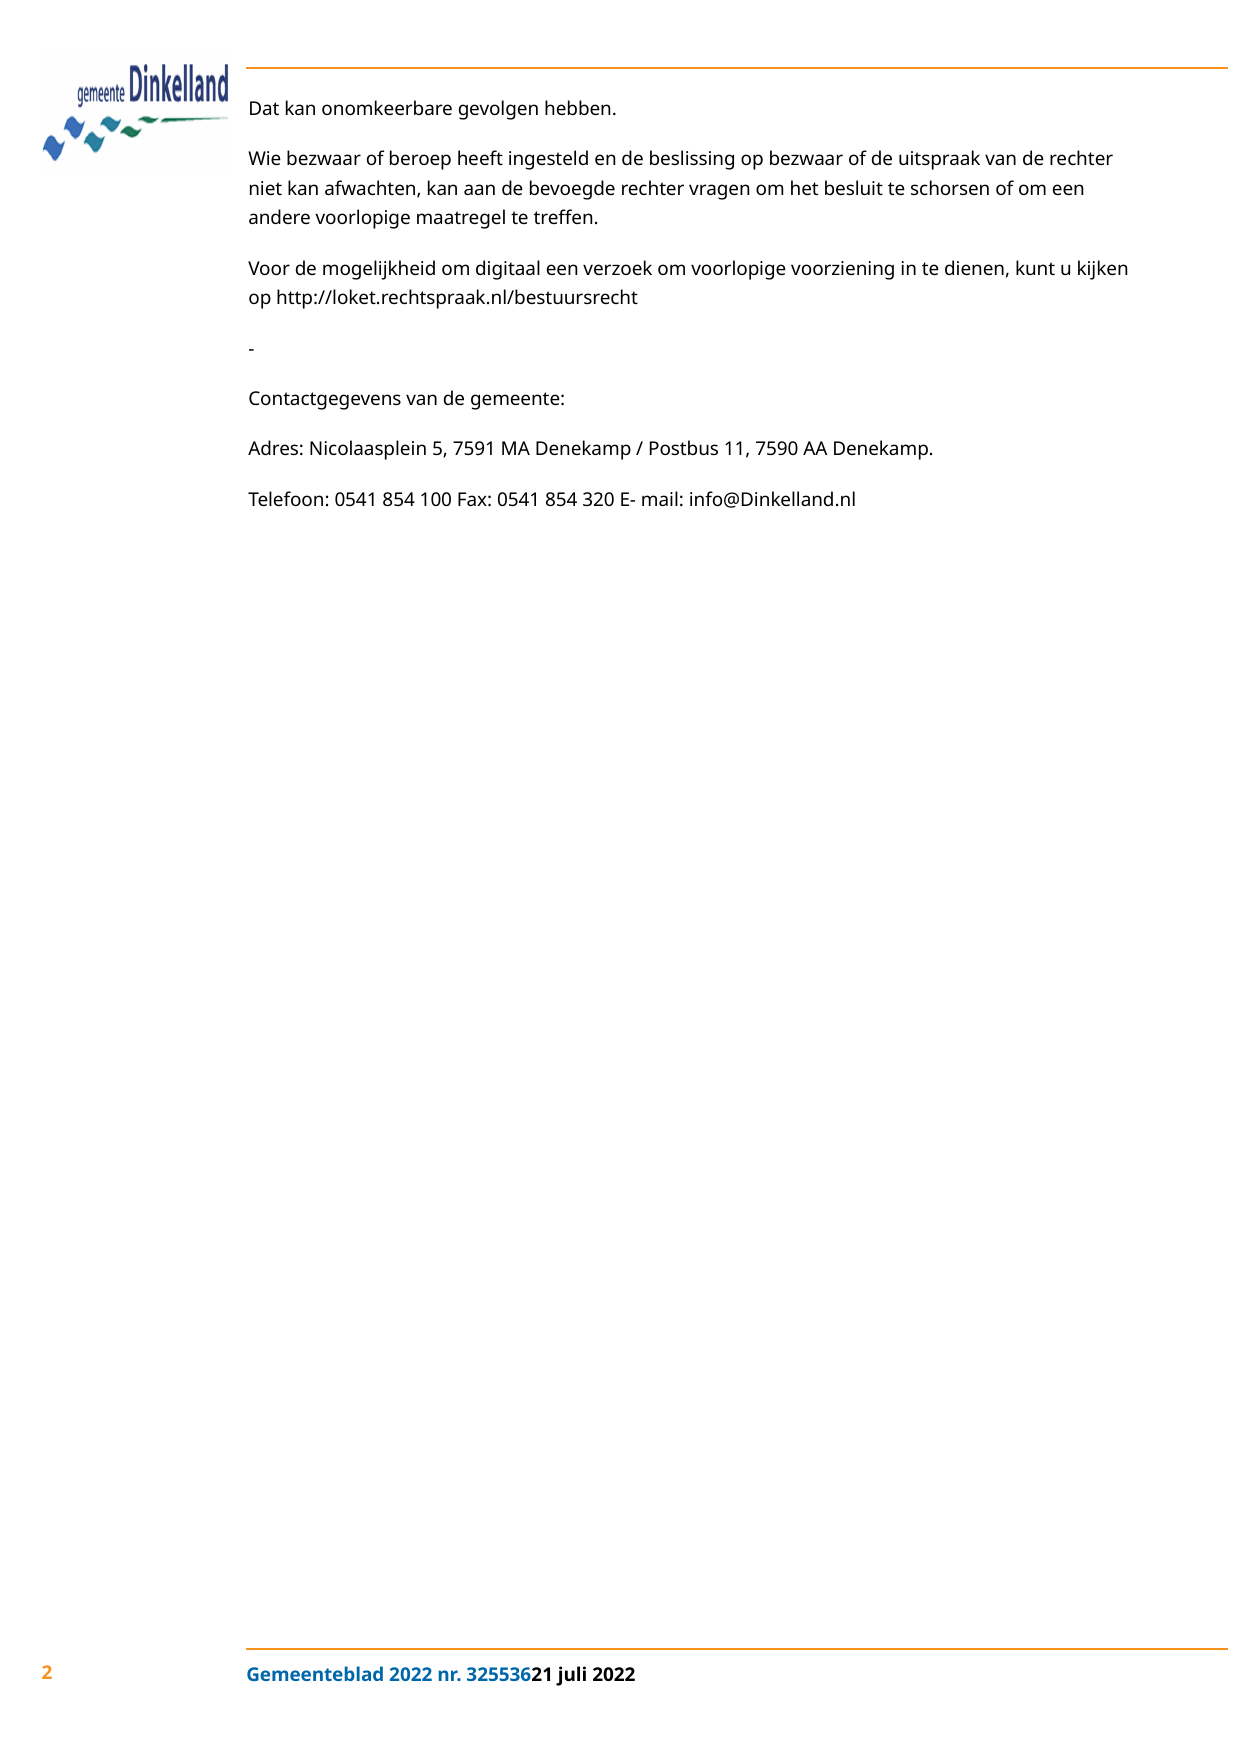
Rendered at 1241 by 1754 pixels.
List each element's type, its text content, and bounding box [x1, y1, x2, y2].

text - [248, 335, 1152, 361]
text Voor de mogelijkheid om digitaal een verzoek om voorlopige voorziening in te dienen, kunt u kijken op http://loket.rechtspraak.nl/bestuursrecht [248, 255, 1152, 310]
text Wie bezwaar of beroep heeft ingesteld en de beslissing op bezwaar of de uitspraak van de rechter niet kan afwachten, kan aan de bevoegde rechter vragen om het besluit te schorsen of om een andere voorlopige maatregel te treffen. [248, 145, 1152, 230]
text Adres: Nicolaasplein 5, 7591 MA Denekamp / Postbus 11, 7590 AA Denekamp. [248, 436, 1152, 461]
text Telefoon: 0541 854 100 Fax: 0541 854 320 E- mail: info@Dinkelland.nl [248, 486, 1152, 512]
text Contactgegevens van de gemeente: [248, 385, 1152, 411]
text Dat kan onomkeerbare gevolgen hebben. [248, 95, 1152, 121]
picture [41, 47, 231, 172]
